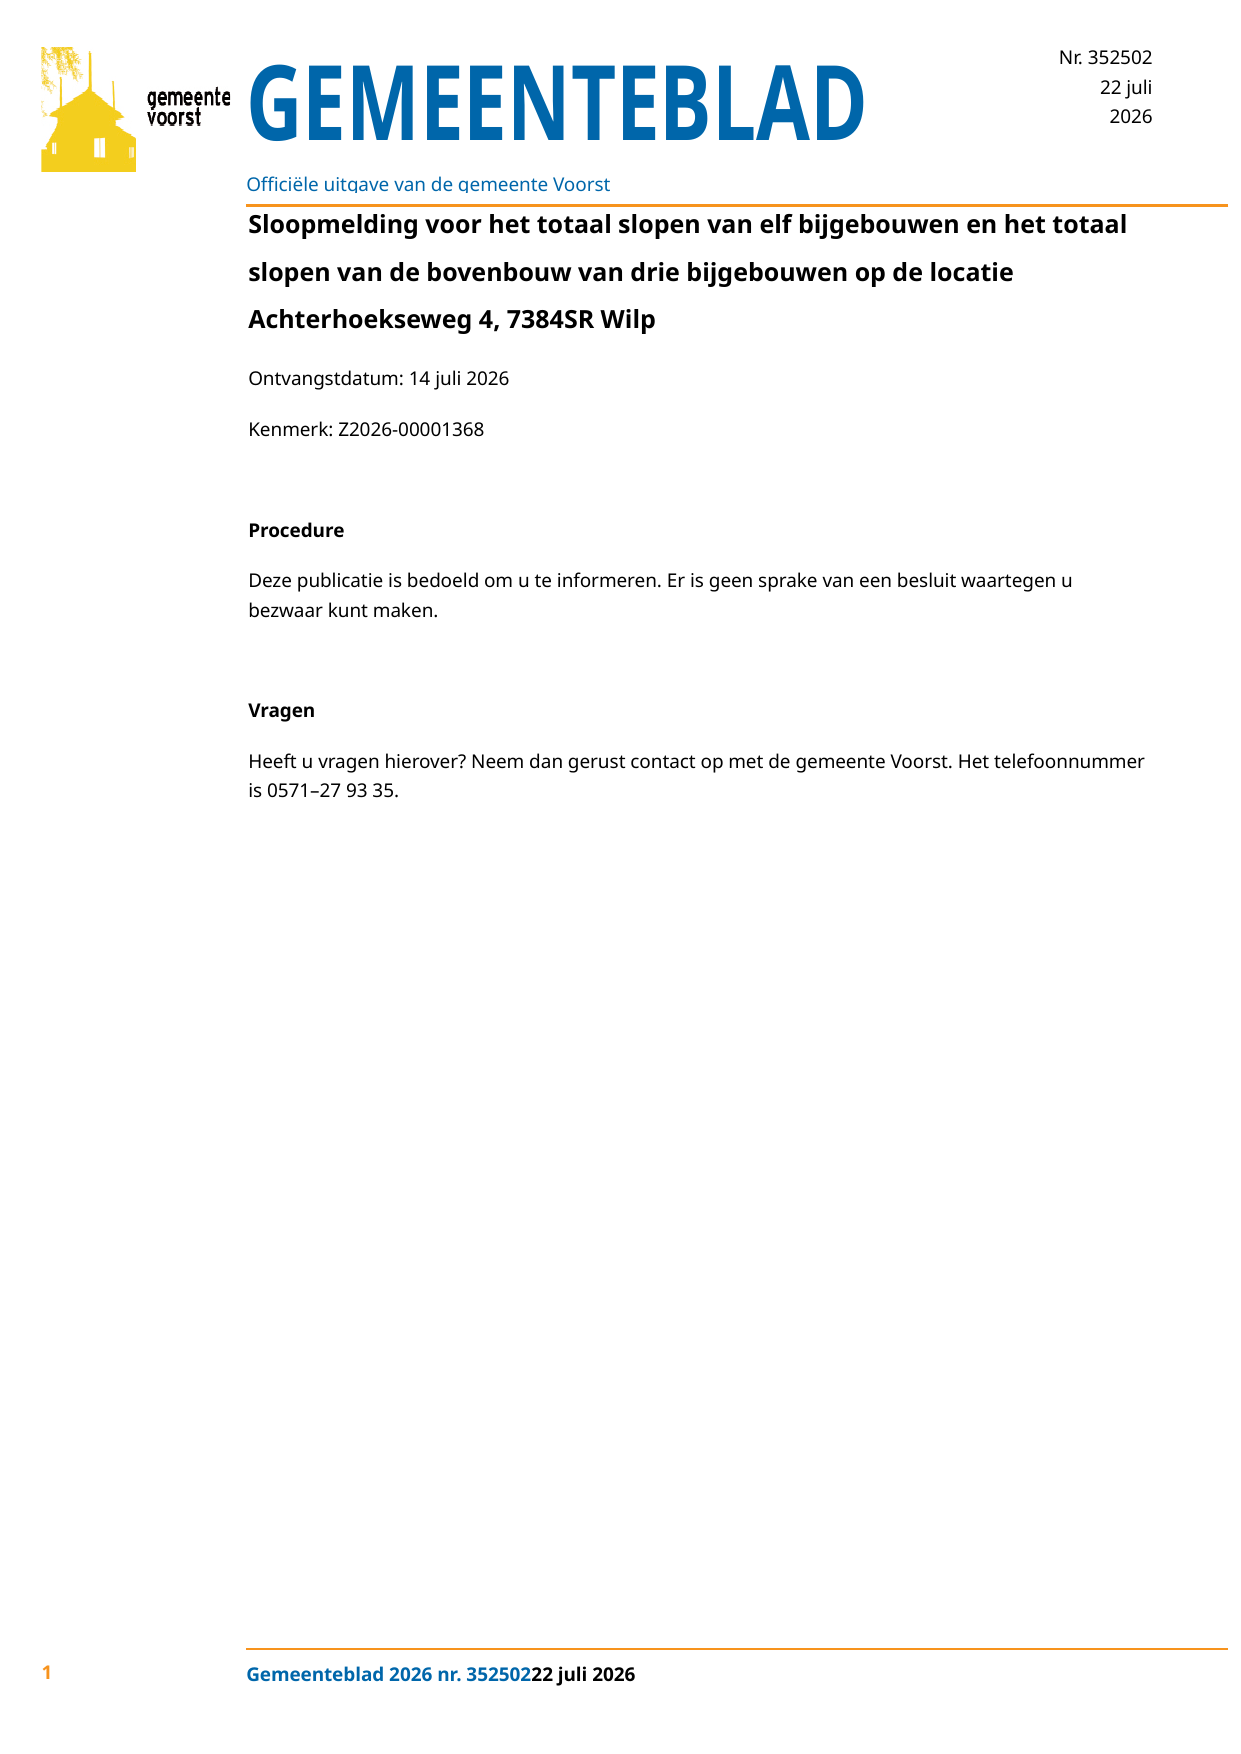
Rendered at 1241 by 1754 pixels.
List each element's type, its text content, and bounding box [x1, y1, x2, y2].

text Ontvangstdatum: 14 juli 2026 [248, 366, 1152, 391]
text Deze publicatie is bedoeld om u te informeren. Er is geen sprake van een besluit waartegen u bezwaar kunt maken. [248, 567, 1152, 622]
text Heeft u vragen hierover? Neem dan gerust contact op met de gemeente Voorst. Het telefoonnummer is 0571–27 93 35. [248, 748, 1152, 803]
picture [41, 47, 231, 172]
text Kenmerk: Z2026-00001368 [248, 416, 1152, 442]
text Vragen [248, 698, 1152, 723]
text Sloopmelding voor het totaal slopen van elf bijgebouwen en het totaal slopen van de bovenbouw van drie bijgebouwen op de locatie Achterhoekseweg 4, 7384SR Wilp [248, 207, 1152, 336]
text Procedure [248, 517, 1152, 542]
